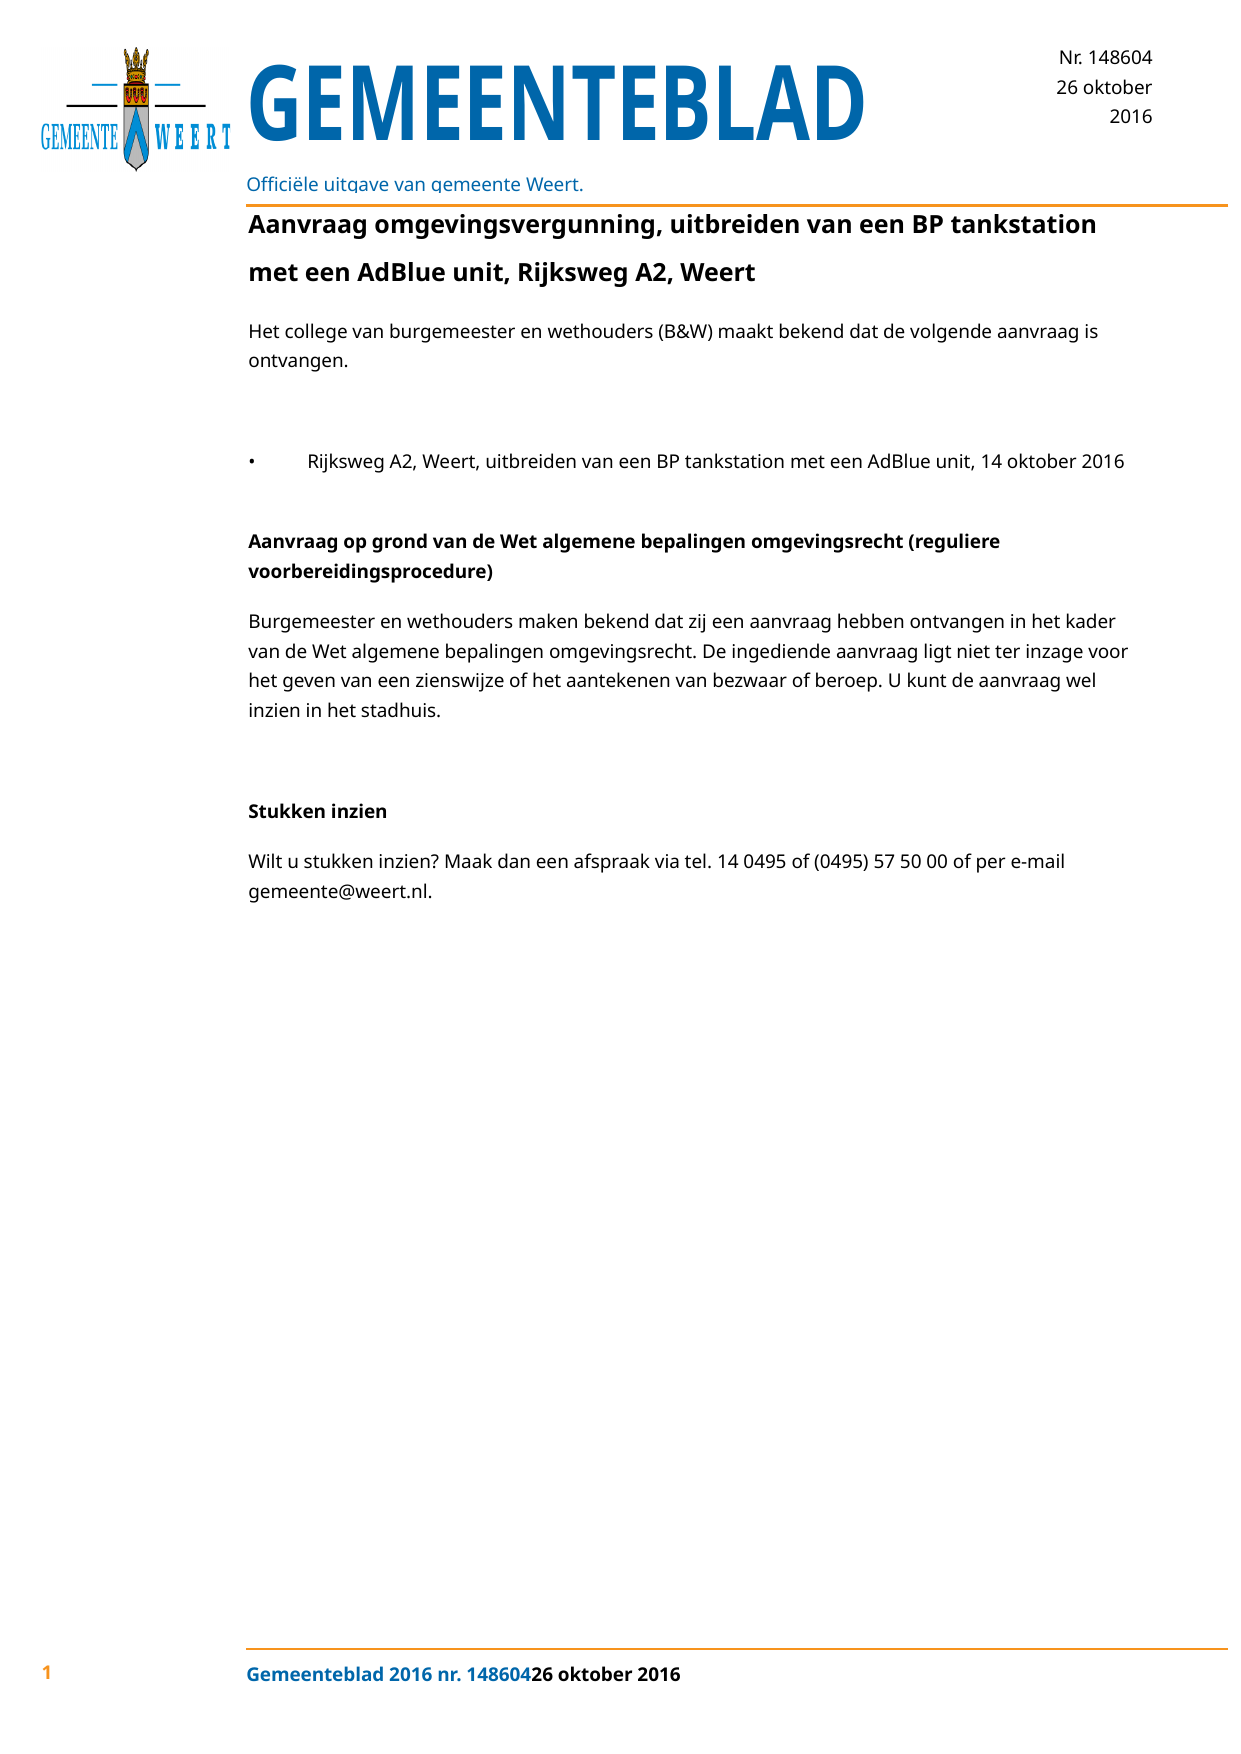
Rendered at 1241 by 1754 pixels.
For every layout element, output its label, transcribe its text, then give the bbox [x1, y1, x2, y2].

list Rijksweg A2, Weert, uitbreiden van een BP tankstation met een AdBlue unit, 14 oktober 2016 [248, 448, 1152, 474]
text Stukken inzien [248, 798, 1152, 824]
text Aanvraag omgevingsvergunning, uitbreiden van een BP tankstation met een AdBlue unit, Rijksweg A2, Weert [248, 207, 1152, 288]
text Burgemeester en wethouders maken bekend dat zij een aanvraag hebben ontvangen in het kader van de Wet algemene bepalingen omgevingsrecht. De ingediende aanvraag ligt niet ter inzage voor het geven van een zienswijze of het aantekenen van bezwaar of beroep. U kunt de aanvraag wel inzien in het stadhuis. [248, 608, 1152, 723]
text Het college van burgemeester en wethouders (B&W) maakt bekend dat de volgende aanvraag is ontvangen. [248, 318, 1152, 373]
text Aanvraag op grond van de Wet algemene bepalingen omgevingsrecht (reguliere voorbereidingsprocedure) [248, 528, 1152, 584]
text Wilt u stukken inzien? Maak dan een afspraak via tel. 14 0495 of (0495) 57 50 00 of per e-mail gemeente@weert.nl. [248, 848, 1152, 904]
picture [41, 47, 231, 172]
